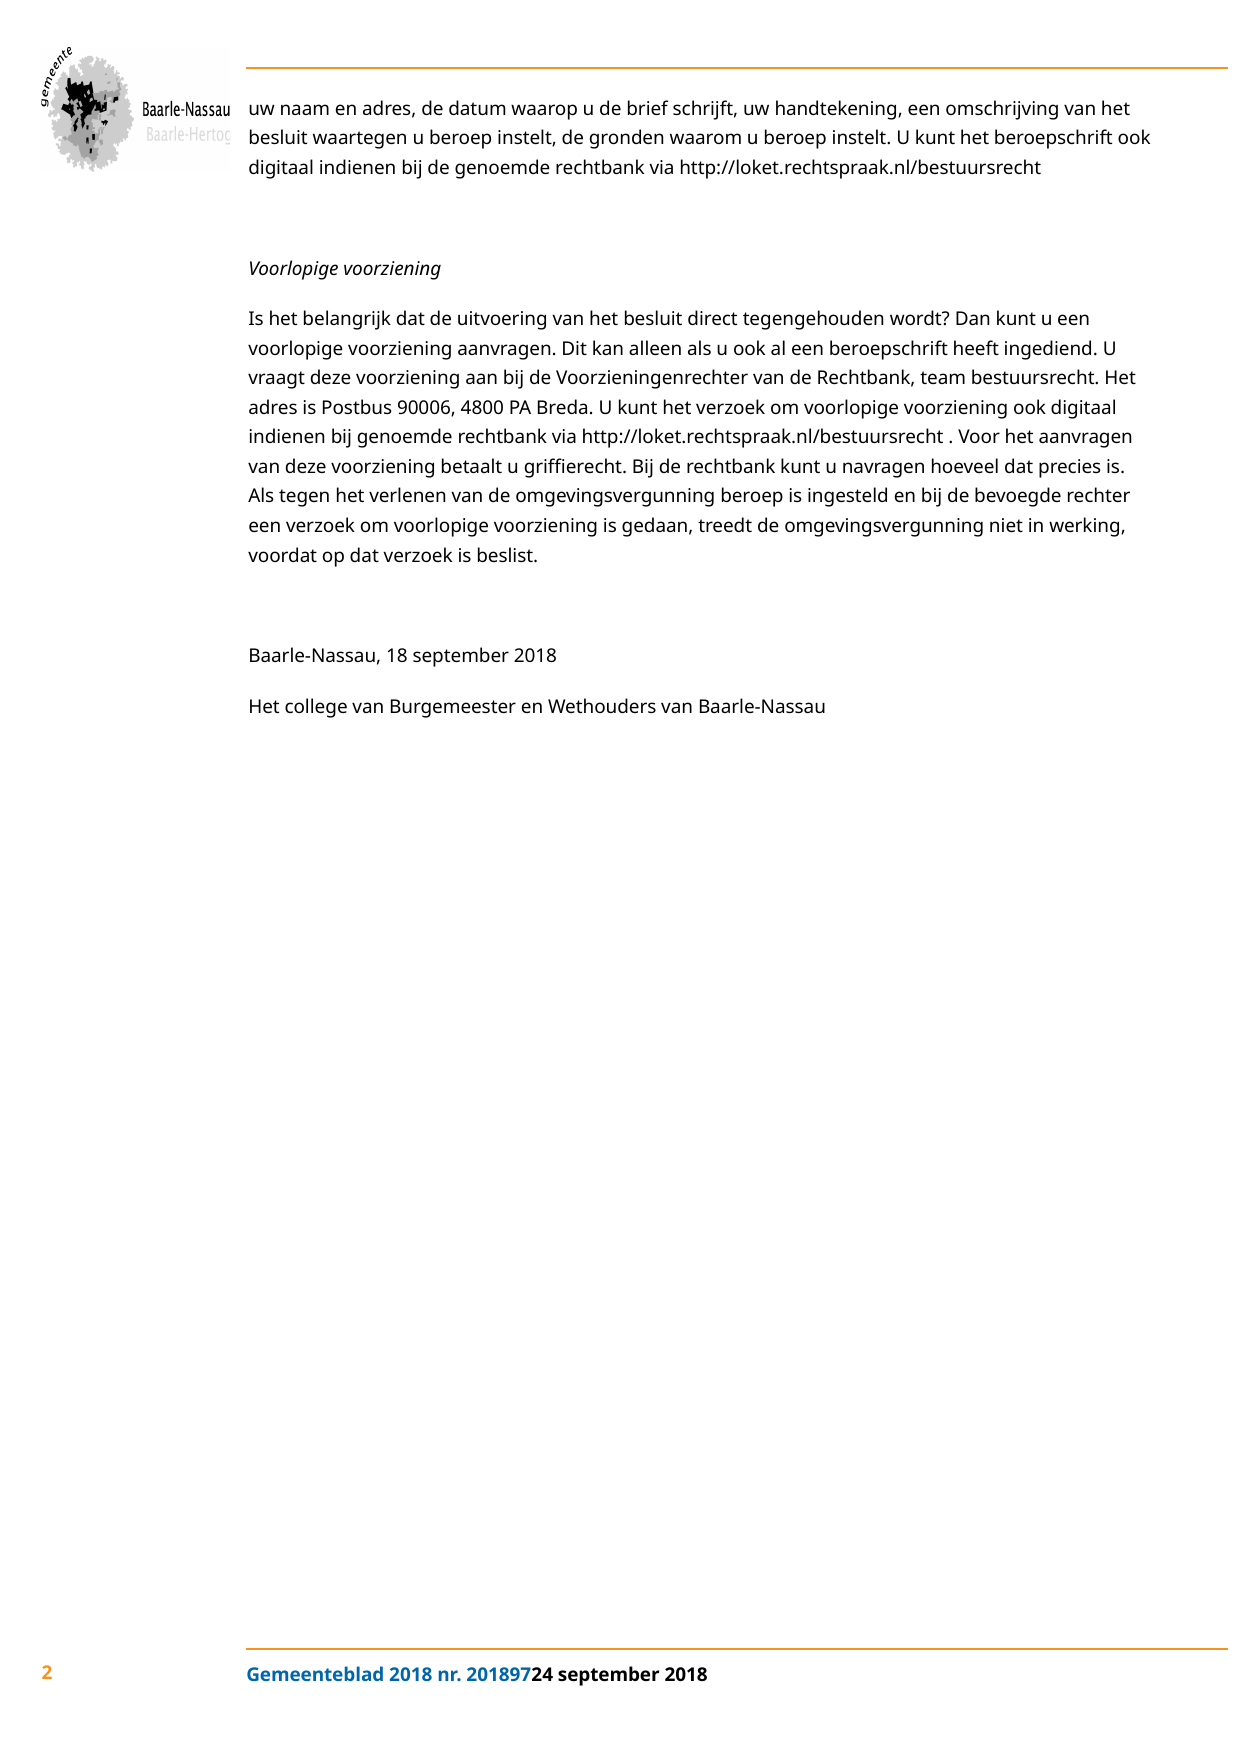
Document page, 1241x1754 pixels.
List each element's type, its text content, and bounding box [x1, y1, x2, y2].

picture [41, 47, 231, 172]
text Is het belangrijk dat de uitvoering van het besluit direct tegengehouden wordt? Dan kunt u een voorlopige voorziening aanvragen. Dit kan alleen als u ook al een beroepschrift heeft ingediend. U vraagt deze voorziening aan bij de Voorzieningenrechter van de Rechtbank, team bestuursrecht. Het adres is Postbus 90006, 4800 PA Breda. U kunt het verzoek om voorlopige voorziening ook digitaal indienen bij genoemde rechtbank via http://loket.rechtspraak.nl/bestuursrecht . Voor het aanvragen van deze voorziening betaalt u griffierecht. Bij de rechtbank kunt u navragen hoeveel dat precies is. Als tegen het verlenen van de omgevingsvergunning beroep is ingesteld en bij de bevoegde rechter een verzoek om voorlopige voorziening is gedaan, treedt de omgevingsvergunning niet in werking, voordat op dat verzoek is beslist. [248, 305, 1152, 568]
text uw naam en adres, de datum waarop u de brief schrijft, uw handtekening, een omschrijving van het besluit waartegen u beroep instelt, de gronden waarom u beroep instelt. U kunt het beroepschrift ook digitaal indienen bij de genoemde rechtbank via http://loket.rechtspraak.nl/bestuursrecht [248, 95, 1152, 180]
text Het college van Burgemeester en Wethouders van Baarle-Nassau [248, 693, 1152, 719]
text Baarle-Nassau, 18 september 2018 [248, 643, 1152, 668]
text Voorlopige voorziening [248, 255, 1152, 281]
